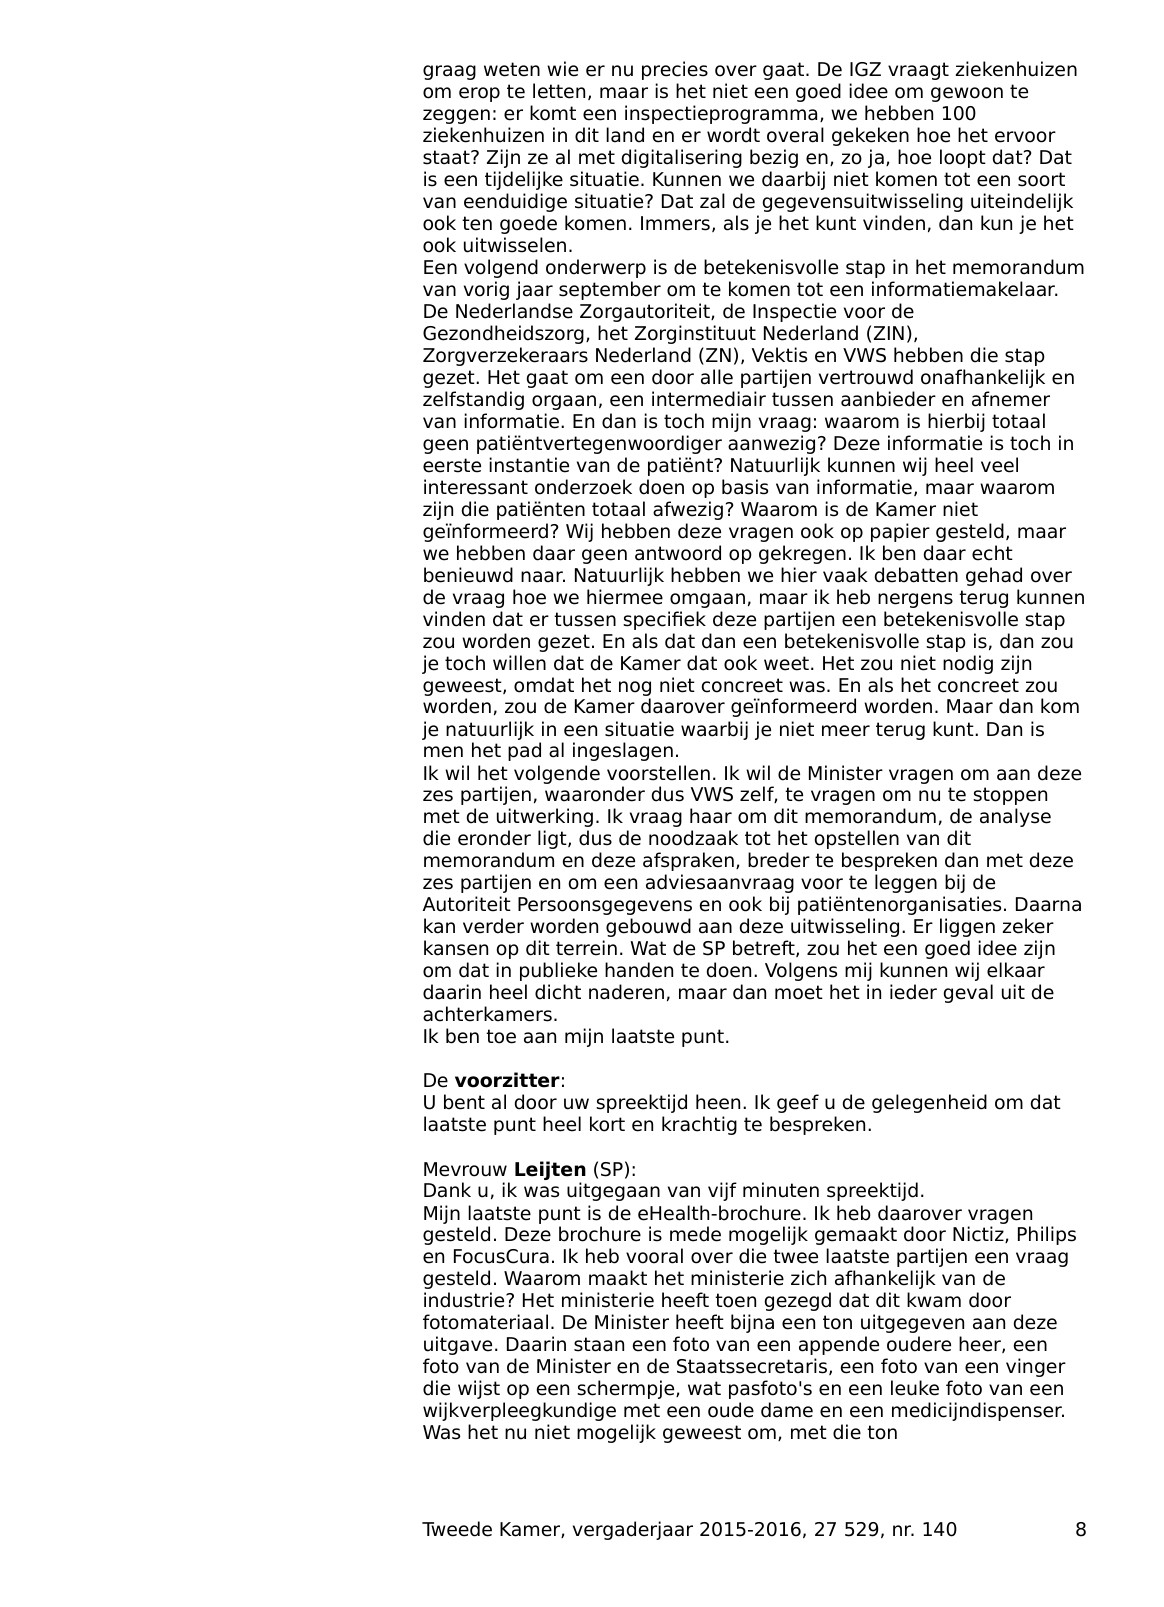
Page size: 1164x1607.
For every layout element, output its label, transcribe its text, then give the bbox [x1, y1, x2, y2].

text De voorzitter: [422, 1070, 1087, 1092]
text U bent al door uw spreektijd heen. Ik geef u de gelegenheid om dat laatste punt heel kort en krachtig te bespreken. [422, 1092, 1087, 1136]
text Ik ben toe aan mijn laatste punt. [422, 1026, 1087, 1048]
text Een volgend onderwerp is de betekenisvolle stap in het memorandum van vorig jaar september om te komen tot een informatiemakelaar. De Nederlandse Zorgautoriteit, de Inspectie voor de Gezondheidszorg, het Zorginstituut Nederland (ZIN), Zorgverzekeraars Nederland (ZN), Vektis en VWS hebben die stap gezet. Het gaat om een door alle partijen vertrouwd onafhankelijk en zelfstandig orgaan, een intermediair tussen aanbieder en afnemer van informatie. En dan is toch mijn vraag: waarom is hierbij totaal geen patiëntvertegenwoordiger aanwezig? Deze informatie is toch in eerste instantie van de patiënt? Natuurlijk kunnen wij heel veel interessant onderzoek doen op basis van informatie, maar waarom zijn die patiënten totaal afwezig? Waarom is de Kamer niet geïnformeerd? Wij hebben deze vragen ook op papier gesteld, maar we hebben daar geen antwoord op gekregen. Ik ben daar echt benieuwd naar. Natuurlijk hebben we hier vaak debatten gehad over de vraag hoe we hiermee omgaan, maar ik heb nergens terug kunnen vinden dat er tussen specifiek deze partijen een betekenisvolle stap zou worden gezet. En als dat dan een betekenisvolle stap is, dan zou je toch willen dat de Kamer dat ook weet. Het zou niet nodig zijn geweest, omdat het nog niet concreet was. En als het concreet zou worden, zou de Kamer daarover geïnformeerd worden. Maar dan kom je natuurlijk in een situatie waarbij je niet meer terug kunt. Dan is men het pad al ingeslagen. [422, 257, 1087, 762]
text Ik wil het volgende voorstellen. Ik wil de Minister vragen om aan deze zes partijen, waaronder dus VWS zelf, te vragen om nu te stoppen met de uitwerking. Ik vraag haar om dit memorandum, de analyse die eronder ligt, dus de noodzaak tot het opstellen van dit memorandum en deze afspraken, breder te bespreken dan met deze zes partijen en om een adviesaanvraag voor te leggen bij de Autoriteit Persoonsgegevens en ook bij patiëntenorganisaties. Daarna kan verder worden gebouwd aan deze uitwisseling. Er liggen zeker kansen op dit terrein. Wat de SP betreft, zou het een goed idee zijn om dat in publieke handen te doen. Volgens mij kunnen wij elkaar daarin heel dicht naderen, maar dan moet het in ieder geval uit de achterkamers. [422, 762, 1087, 1026]
text Mevrouw Leijten (SP): [422, 1158, 1087, 1180]
text graag weten wie er nu precies over gaat. De IGZ vraagt ziekenhuizen om erop te letten, maar is het niet een goed idee om gewoon te zeggen: er komt een inspectieprogramma, we hebben 100 ziekenhuizen in dit land en er wordt overal gekeken hoe het ervoor staat? Zijn ze al met digitalisering bezig en, zo ja, hoe loopt dat? Dat is een tijdelijke situatie. Kunnen we daarbij niet komen tot een soort van eenduidige situatie? Dat zal de gegevensuitwisseling uiteindelijk ook ten goede komen. Immers, als je het kunt vinden, dan kun je het ook uitwisselen. [422, 59, 1087, 257]
text Dank u, ik was uitgegaan van vijf minuten spreektijd. [422, 1180, 1087, 1202]
text Mijn laatste punt is de eHealth-brochure. Ik heb daarover vragen gesteld. Deze brochure is mede mogelijk gemaakt door Nictiz, Philips en FocusCura. Ik heb vooral over die twee laatste partijen een vraag gesteld. Waarom maakt het ministerie zich afhankelijk van de industrie? Het ministerie heeft toen gezegd dat dit kwam door fotomateriaal. De Minister heeft bijna een ton uitgegeven aan deze uitgave. Daarin staan een foto van een appende oudere heer, een foto van de Minister en de Staatssecretaris, een foto van een vinger die wijst op een schermpje, wat pasfoto's en een leuke foto van een wijkverpleegkundige met een oude dame en een medicijndispenser. Was het nu niet mogelijk geweest om, met die ton [422, 1202, 1087, 1444]
